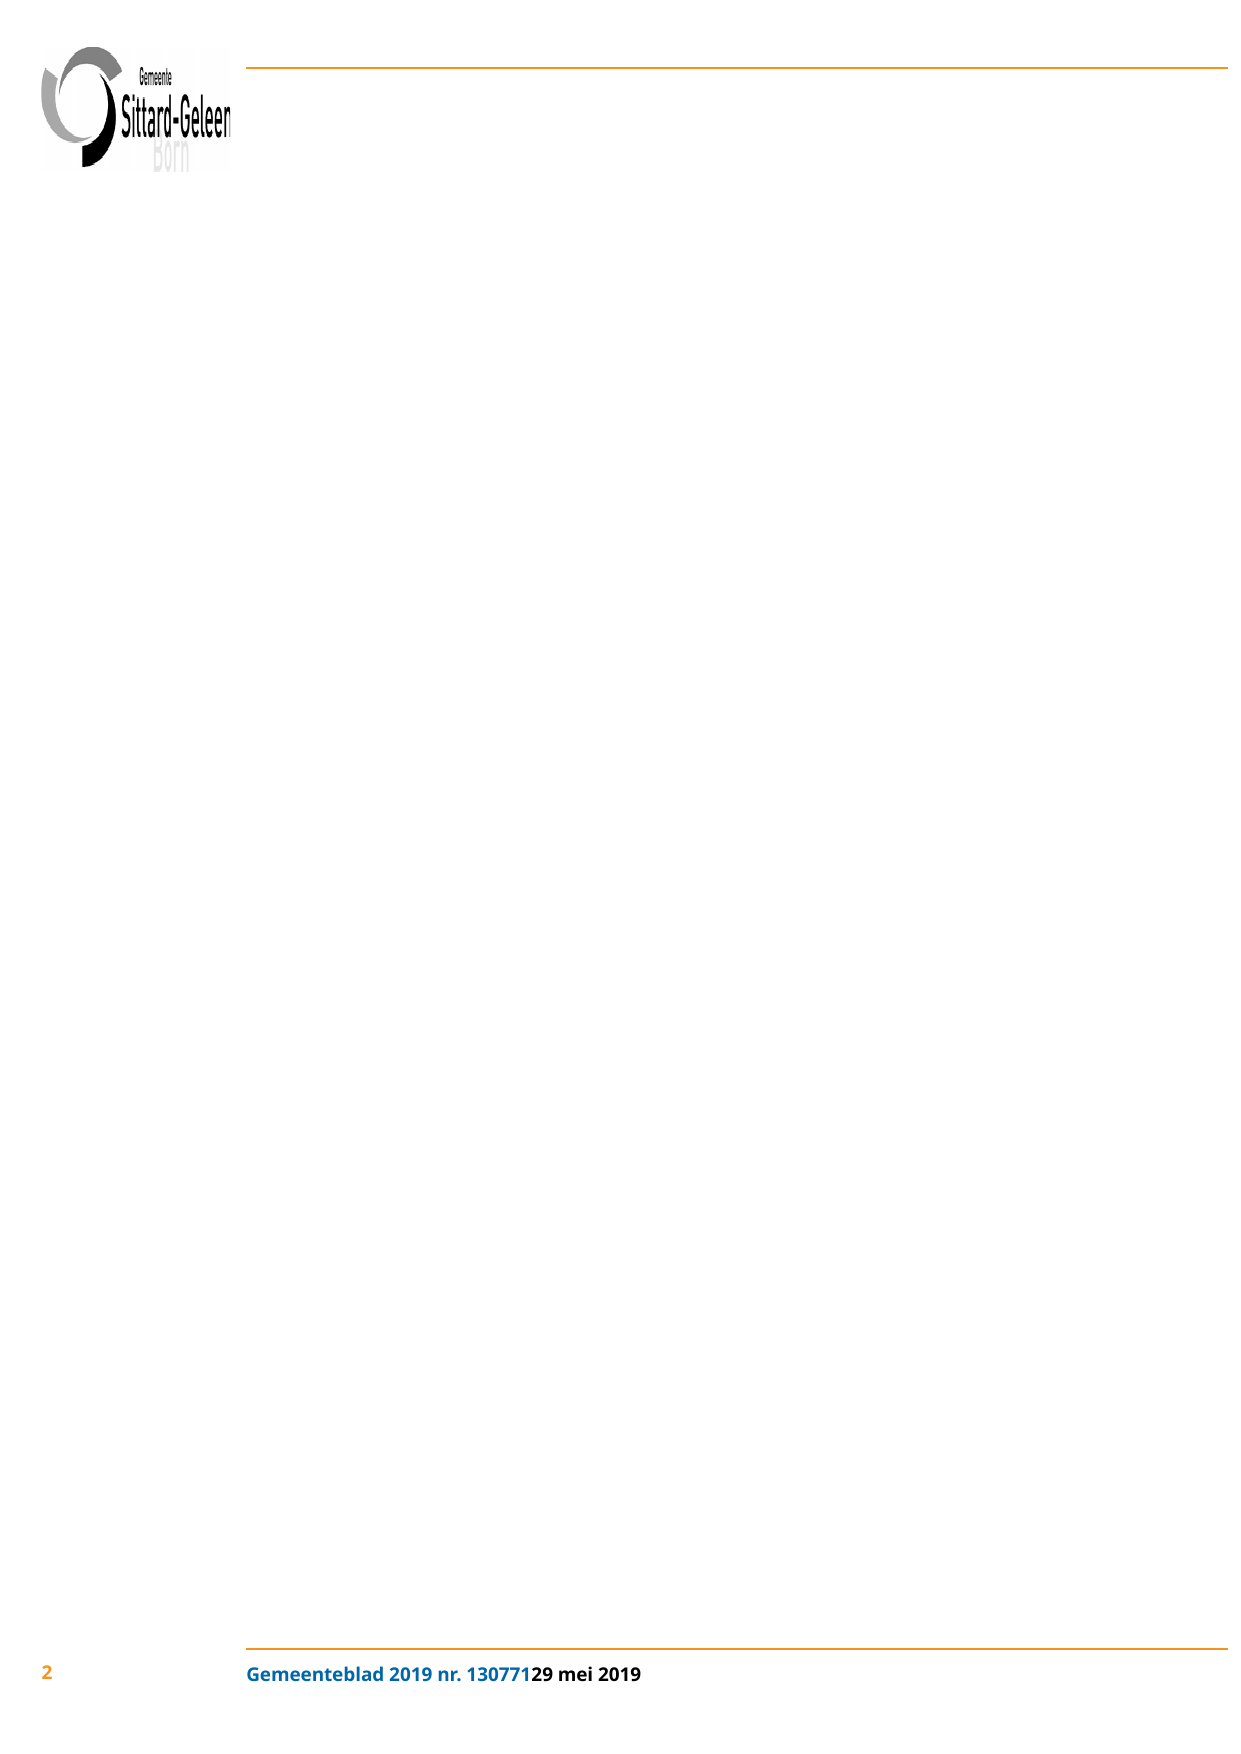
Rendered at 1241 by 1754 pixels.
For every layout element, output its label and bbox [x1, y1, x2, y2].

picture [41, 47, 231, 172]
